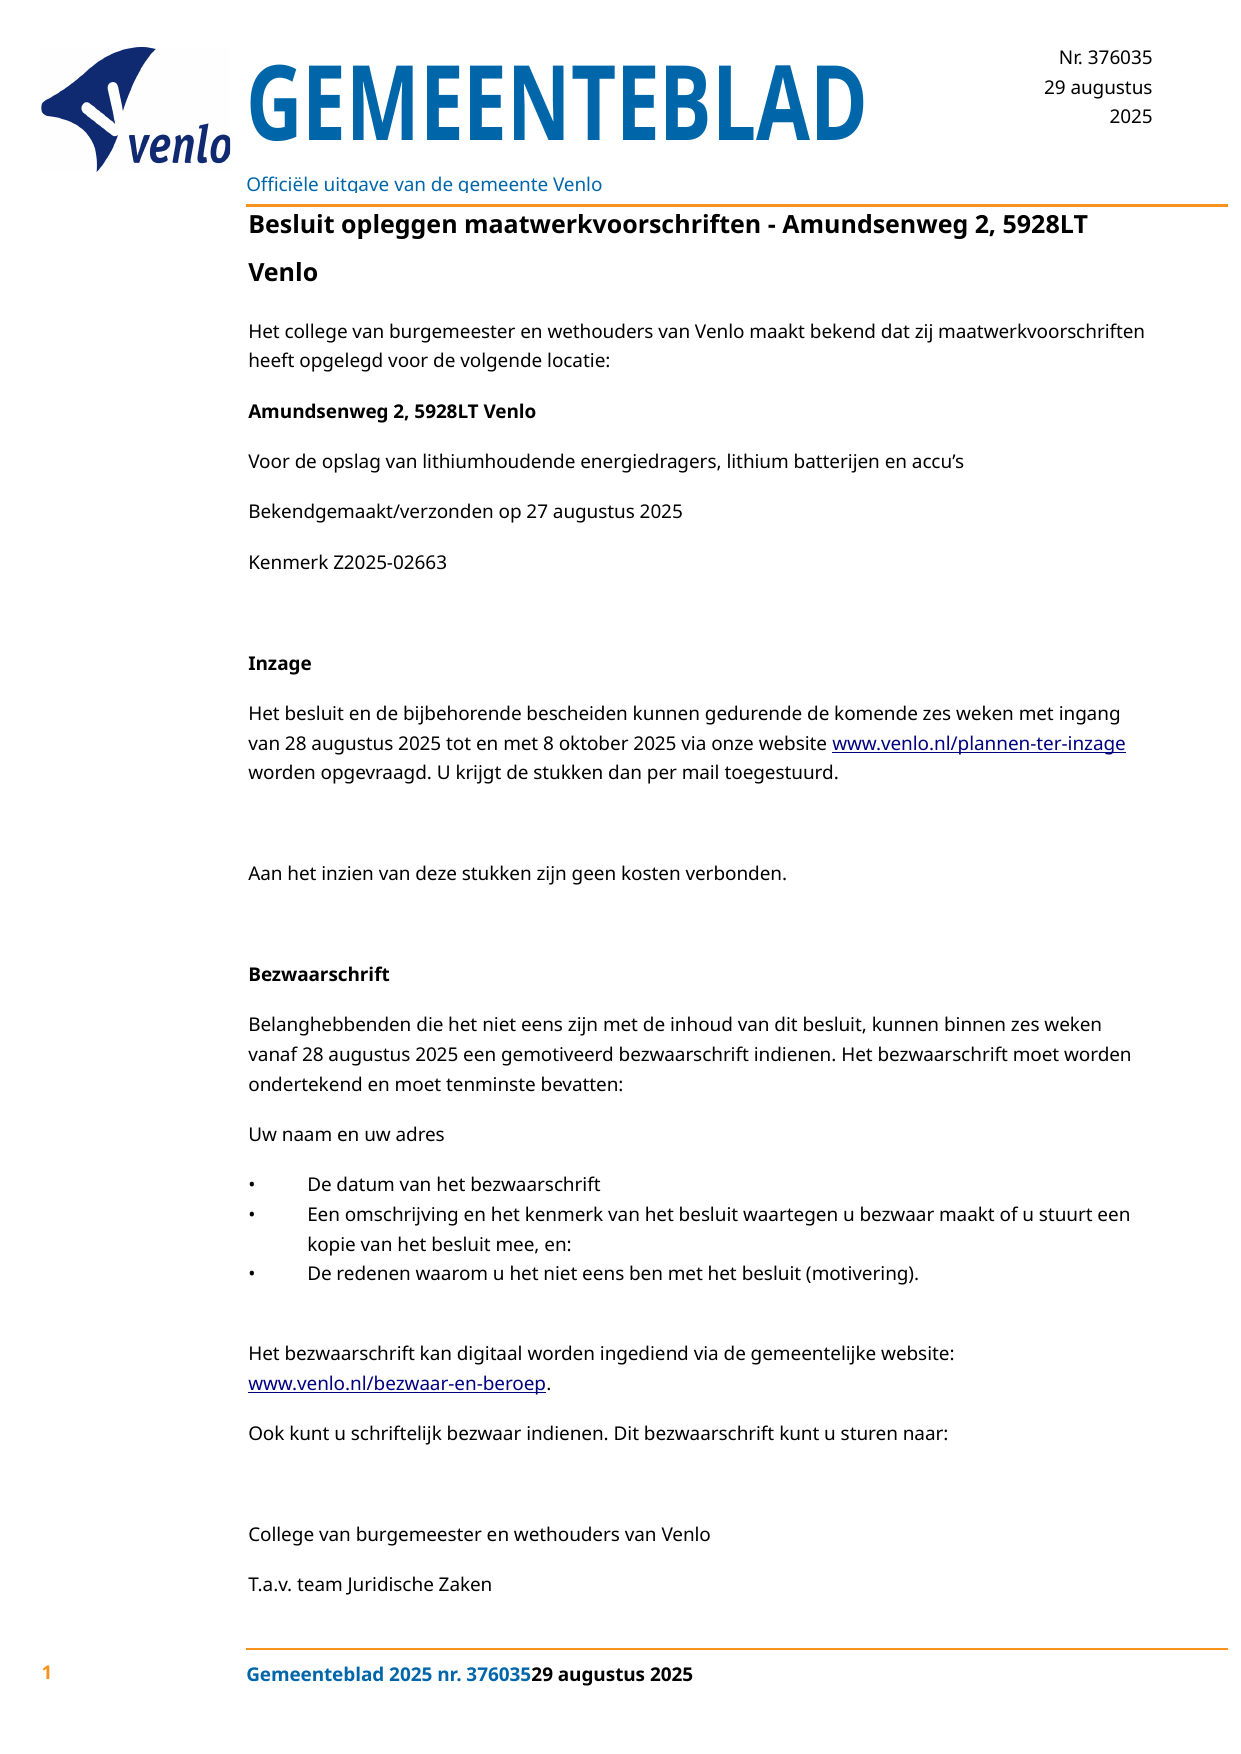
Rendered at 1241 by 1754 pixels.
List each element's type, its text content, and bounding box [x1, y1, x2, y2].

text Belanghebbenden die het niet eens zijn met de inhoud van dit besluit, kunnen binnen zes weken vanaf 28 augustus 2025 een gemotiveerd bezwaarschrift indienen. Het bezwaarschrift moet worden ondertekend en moet tenminste bevatten: [248, 1012, 1152, 1097]
text Bezwaarschrift [248, 961, 1152, 987]
picture [41, 47, 231, 172]
text Uw naam en uw adres [248, 1121, 1152, 1147]
text Kenmerk Z2025-02663 [248, 549, 1152, 575]
text Voor de opslag van lithiumhoudende energiedragers, lithium batterijen en accu’s [248, 448, 1152, 474]
text T.a.v. team Juridische Zaken [248, 1572, 1152, 1597]
text Aan het inzien van deze stukken zijn geen kosten verbonden. [248, 860, 1152, 886]
text Amundsenweg 2, 5928LT Venlo [248, 398, 1152, 424]
text Bekendgemaakt/verzonden op 27 augustus 2025 [248, 499, 1152, 524]
list Een omschrijving en het kenmerk van het besluit waartegen u bezwaar maakt of u stuurt een kopie van het besluit mee, en: [248, 1201, 1152, 1257]
text Inzage [248, 650, 1152, 676]
list De redenen waarom u het niet eens ben met het besluit (motivering). [248, 1260, 1152, 1286]
text Ook kunt u schriftelijk bezwaar indienen. Dit bezwaarschrift kunt u sturen naar: [248, 1420, 1152, 1446]
text Het bezwaarschrift kan digitaal worden ingediend via de gemeentelijke website: www.venlo.nl/bezwaar-en-beroep. [248, 1340, 1152, 1396]
text Het college van burgemeester en wethouders van Venlo maakt bekend dat zij maatwerkvoorschriften heeft opgelegd voor de volgende locatie: [248, 318, 1152, 373]
text College van burgemeester en wethouders van Venlo [248, 1521, 1152, 1547]
text Het besluit en de bijbehorende bescheiden kunnen gedurende de komende zes weken met ingang van 28 augustus 2025 tot en met 8 oktober 2025 via onze website www.venlo.nl/plannen-ter-inzage worden opgevraagd. U krijgt de stukken dan per mail toegestuurd. [248, 700, 1152, 785]
list De datum van het bezwaarschrift [248, 1172, 1152, 1197]
text Besluit opleggen maatwerkvoorschriften - Amundsenweg 2, 5928LT Venlo [248, 207, 1152, 288]
